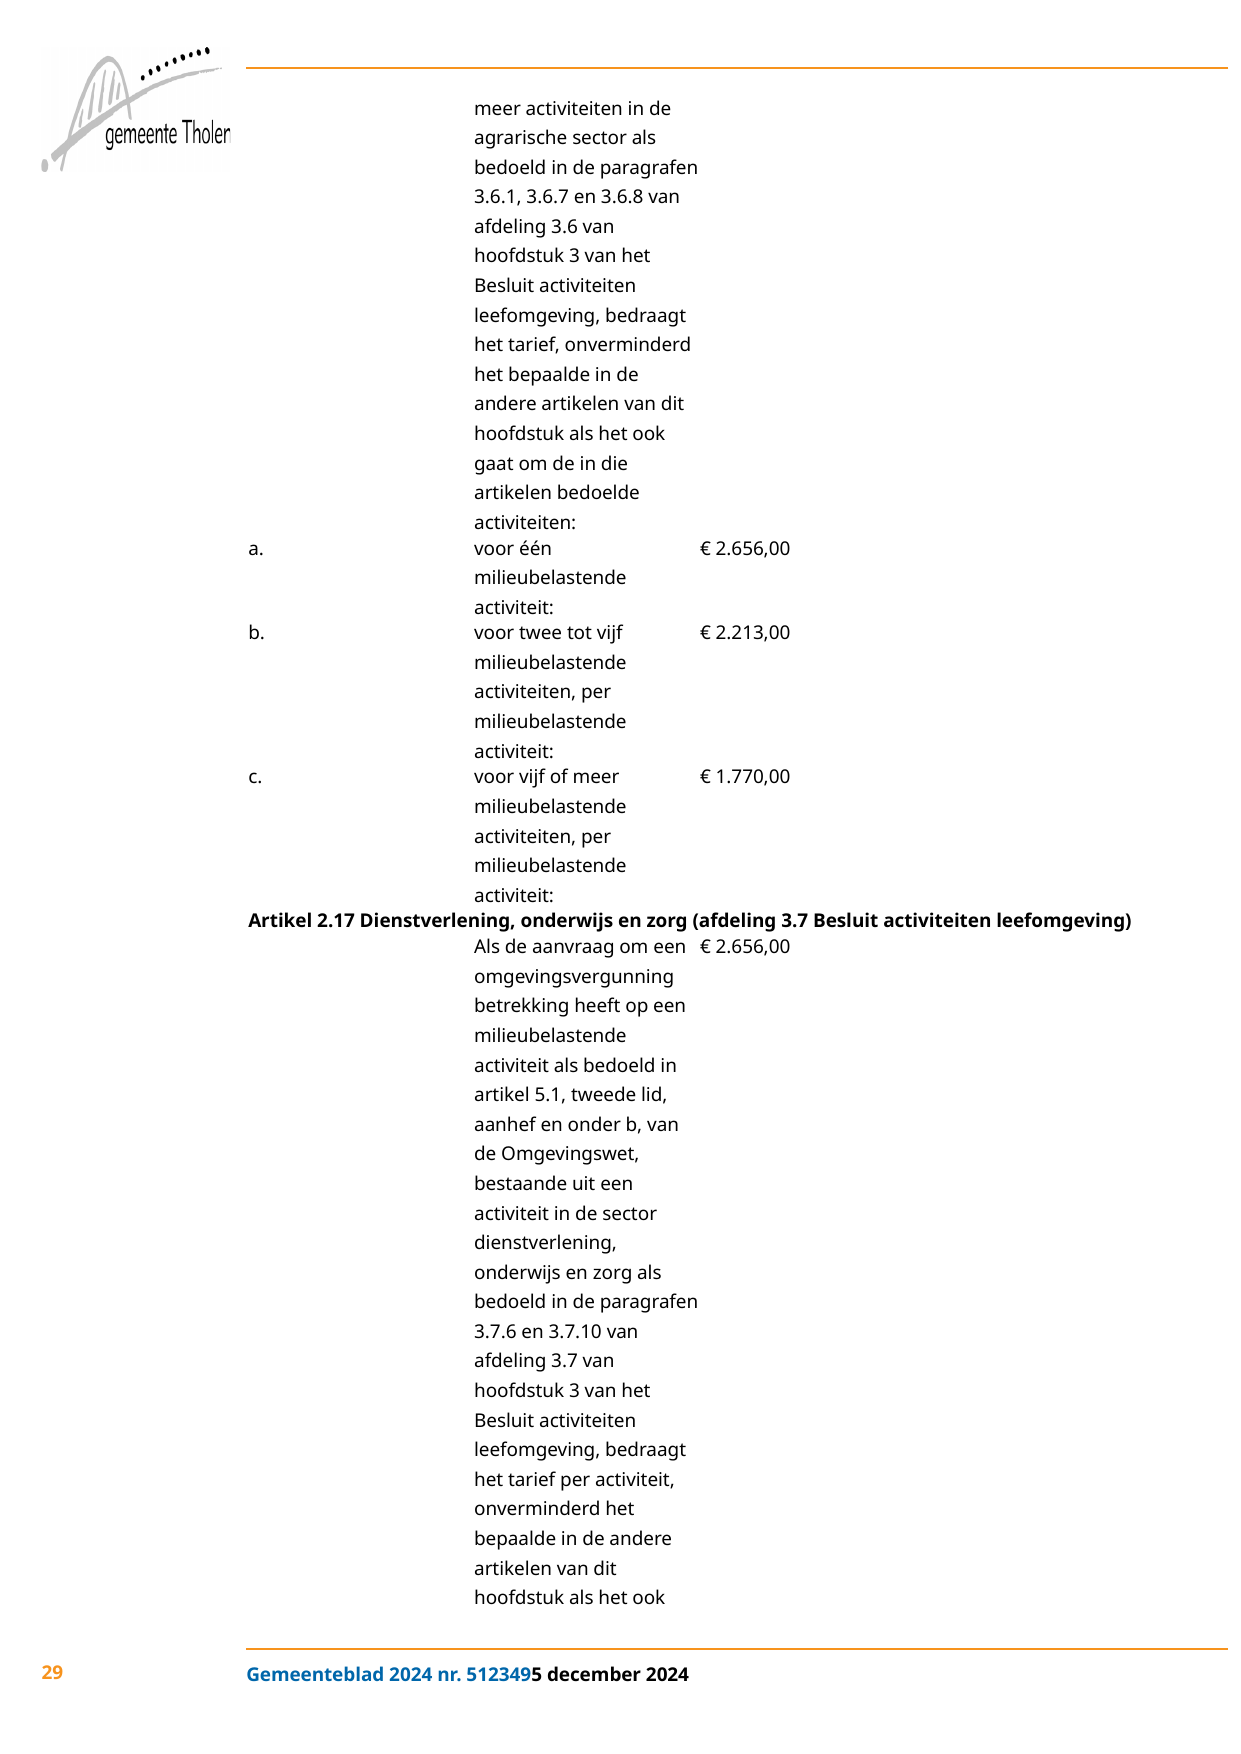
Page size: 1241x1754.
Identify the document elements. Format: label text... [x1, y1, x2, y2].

table_cell [700, 95, 926, 535]
table_cell voor vijf of meer milieubelastende activiteiten, per milieubelastende activiteit: [474, 764, 700, 908]
table_cell c. [248, 764, 474, 908]
table_cell € 2.656,00 [700, 934, 926, 1610]
table_cell b. [248, 620, 474, 764]
table_cell [926, 764, 1152, 908]
table_cell € 1.770,00 [700, 764, 926, 908]
table_cell [926, 535, 1152, 619]
table_cell Als de aanvraag om een omgevingsvergunning betrekking heeft op een milieubelastende activiteit als bedoeld in artikel 5.1, tweede lid, aanhef en onder b, van de Omgevingswet, bestaande uit een activiteit in de sector dienstverlening, onderwijs en zorg als bedoeld in de paragrafen 3.7.6 en 3.7.10 van afdeling 3.7 van hoofdstuk 3 van het Besluit activiteiten leefomgeving, bedraagt het tarief per activiteit, onverminderd het bepaalde in de andere artikelen van dit hoofdstuk als het ook [474, 934, 700, 1610]
table_cell [248, 934, 474, 1610]
table_cell voor twee tot vijf milieubelastende activiteiten, per milieubelastende activiteit: [474, 620, 700, 764]
table_cell Artikel 2.17 Dienstverlening, onderwijs en zorg (afdeling 3.7 Besluit activiteiten leefomgeving) [248, 908, 1152, 933]
table_cell meer activiteiten in de agrarische sector als bedoeld in de paragrafen 3.6.1, 3.6.7 en 3.6.8 van afdeling 3.6 van hoofdstuk 3 van het Besluit activiteiten leefomgeving, bedraagt het tarief, onverminderd het bepaalde in de andere artikelen van dit hoofdstuk als het ook gaat om de in die artikelen bedoelde activiteiten: [474, 95, 700, 535]
table_cell [926, 934, 1152, 1610]
table_cell [248, 95, 474, 535]
table_cell [926, 620, 1152, 764]
table_cell voor één milieubelastende activiteit: [474, 535, 700, 619]
table_cell a. [248, 535, 474, 619]
picture [41, 47, 231, 172]
table_cell [926, 95, 1152, 535]
table_cell € 2.656,00 [700, 535, 926, 619]
table_cell € 2.213,00 [700, 620, 926, 764]
